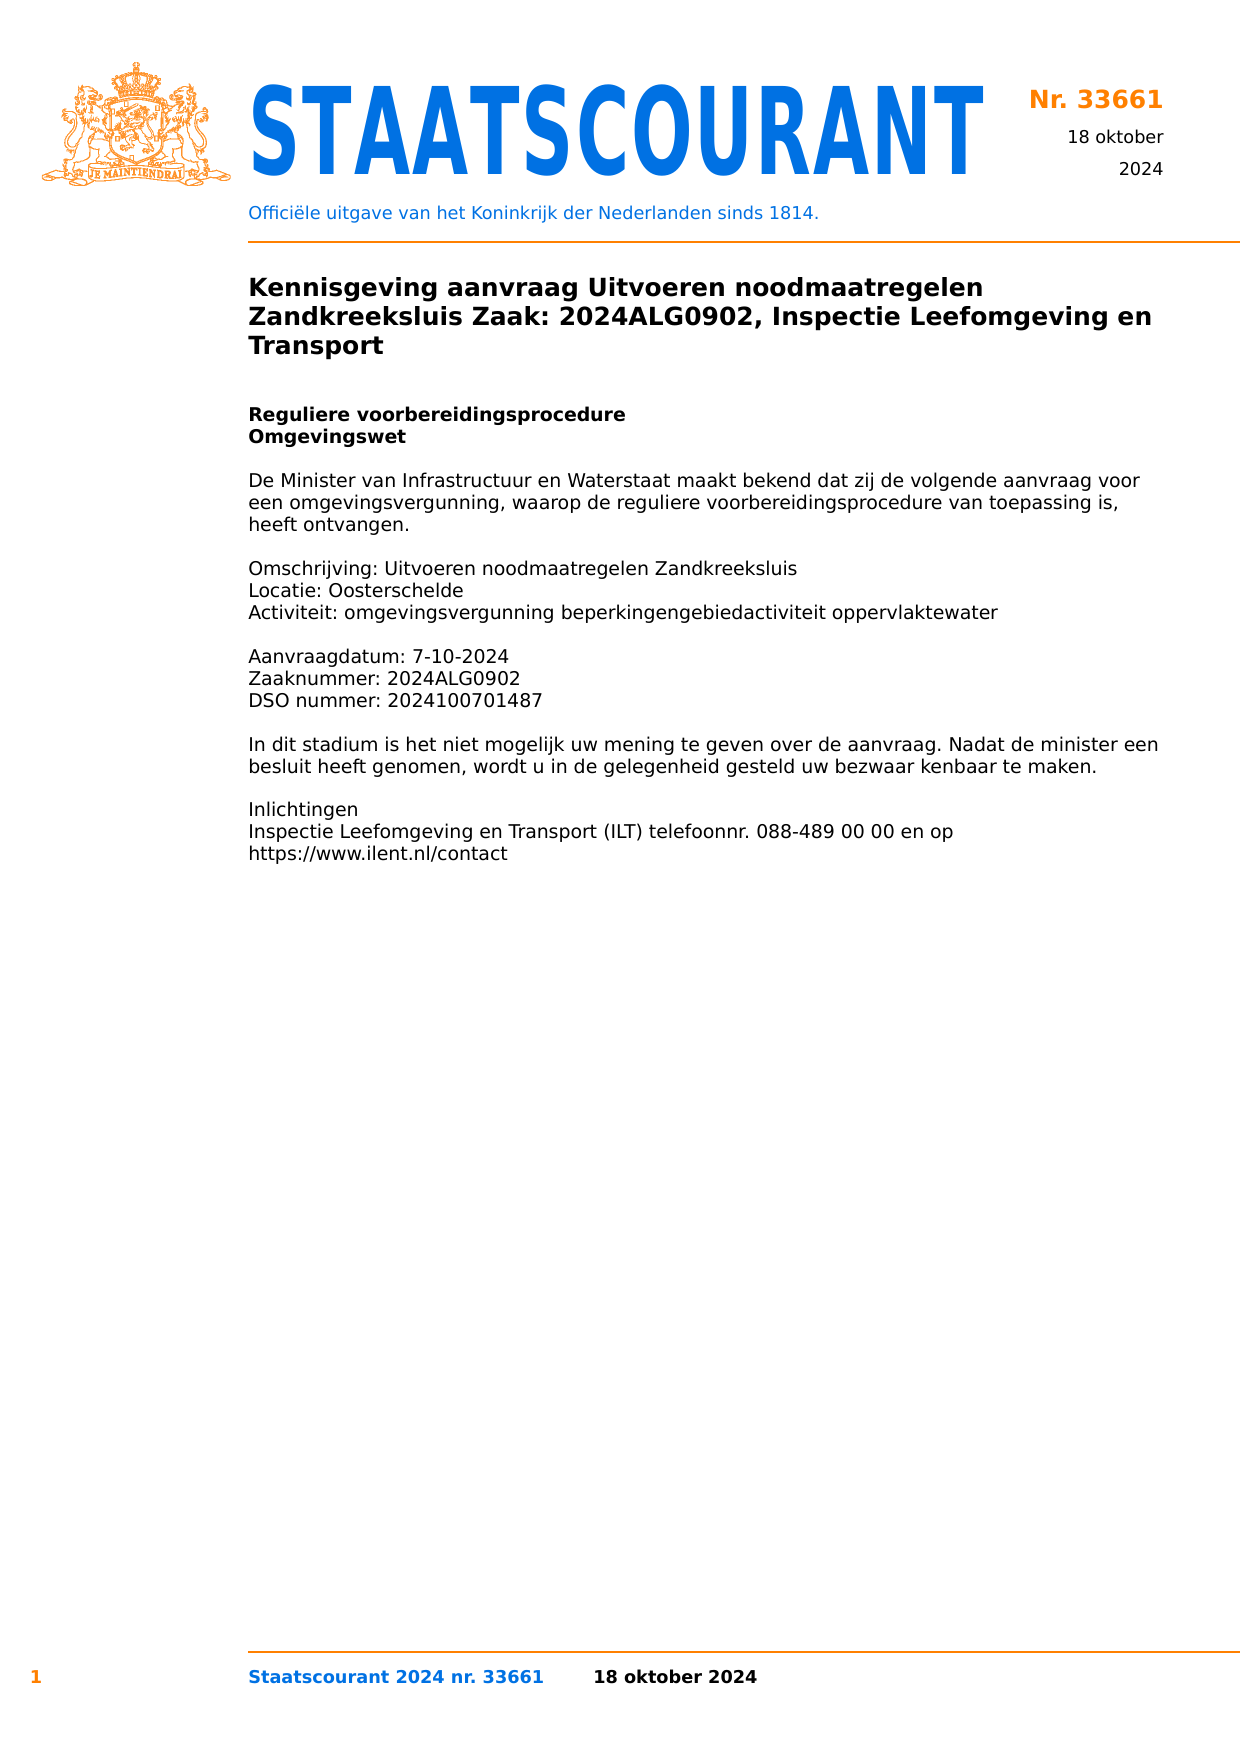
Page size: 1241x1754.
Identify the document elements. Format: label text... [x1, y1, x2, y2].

text Locatie: Oosterschelde [248, 580, 1163, 602]
table_cell 18 oktober [998, 121, 1240, 153]
table_cell Officiële uitgave van het Koninkrijk der Nederlanden sinds 1814. [248, 203, 1240, 241]
text Zaaknummer: 2024ALG0902 [248, 668, 1163, 690]
text Inlichtingen [248, 799, 1163, 821]
text Omgevingswet [248, 426, 1163, 448]
subtitle Kennisgeving aanvraag Uitvoeren noodmaatregelen Zandkreeksluis Zaak: 2024ALG0902, Inspectie Leefomgeving en Transport [248, 273, 1163, 361]
text DSO nummer: 2024100701487 [248, 690, 1163, 712]
text In dit stadium is het niet mogelijk uw mening te geven over de aanvraag. Nadat de minister een besluit heeft genomen, wordt u in de gelegenheid gesteld uw bezwaar kenbaar te maken. [248, 733, 1163, 777]
table_cell 2024 [998, 153, 1240, 203]
text De Minister van Infrastructuur en Waterstaat maakt bekend dat zij de volgende aanvraag voor een omgevingsvergunning, waarop de reguliere voorbereidingsprocedure van toepassing is, heeft ontvangen. [248, 470, 1163, 536]
table_header STAATSCOURANT [248, 62, 998, 203]
table_header [25, 62, 248, 241]
text Reguliere voorbereidingsprocedure [248, 404, 1163, 426]
text Omschrijving: Uitvoeren noodmaatregelen Zandkreeksluis [248, 558, 1163, 580]
text Inspectie Leefomgeving en Transport (ILT) telefoonnr. 088-489 00 00 en op https://www.ilent.nl/contact [248, 821, 1163, 865]
text Aanvraagdatum: 7-10-2024 [248, 646, 1163, 668]
table_header Nr. 33661 [998, 62, 1240, 121]
text Activiteit: omgevingsvergunning beperkingengebiedactiviteit oppervlaktewater [248, 602, 1163, 624]
picture [41, 62, 231, 186]
